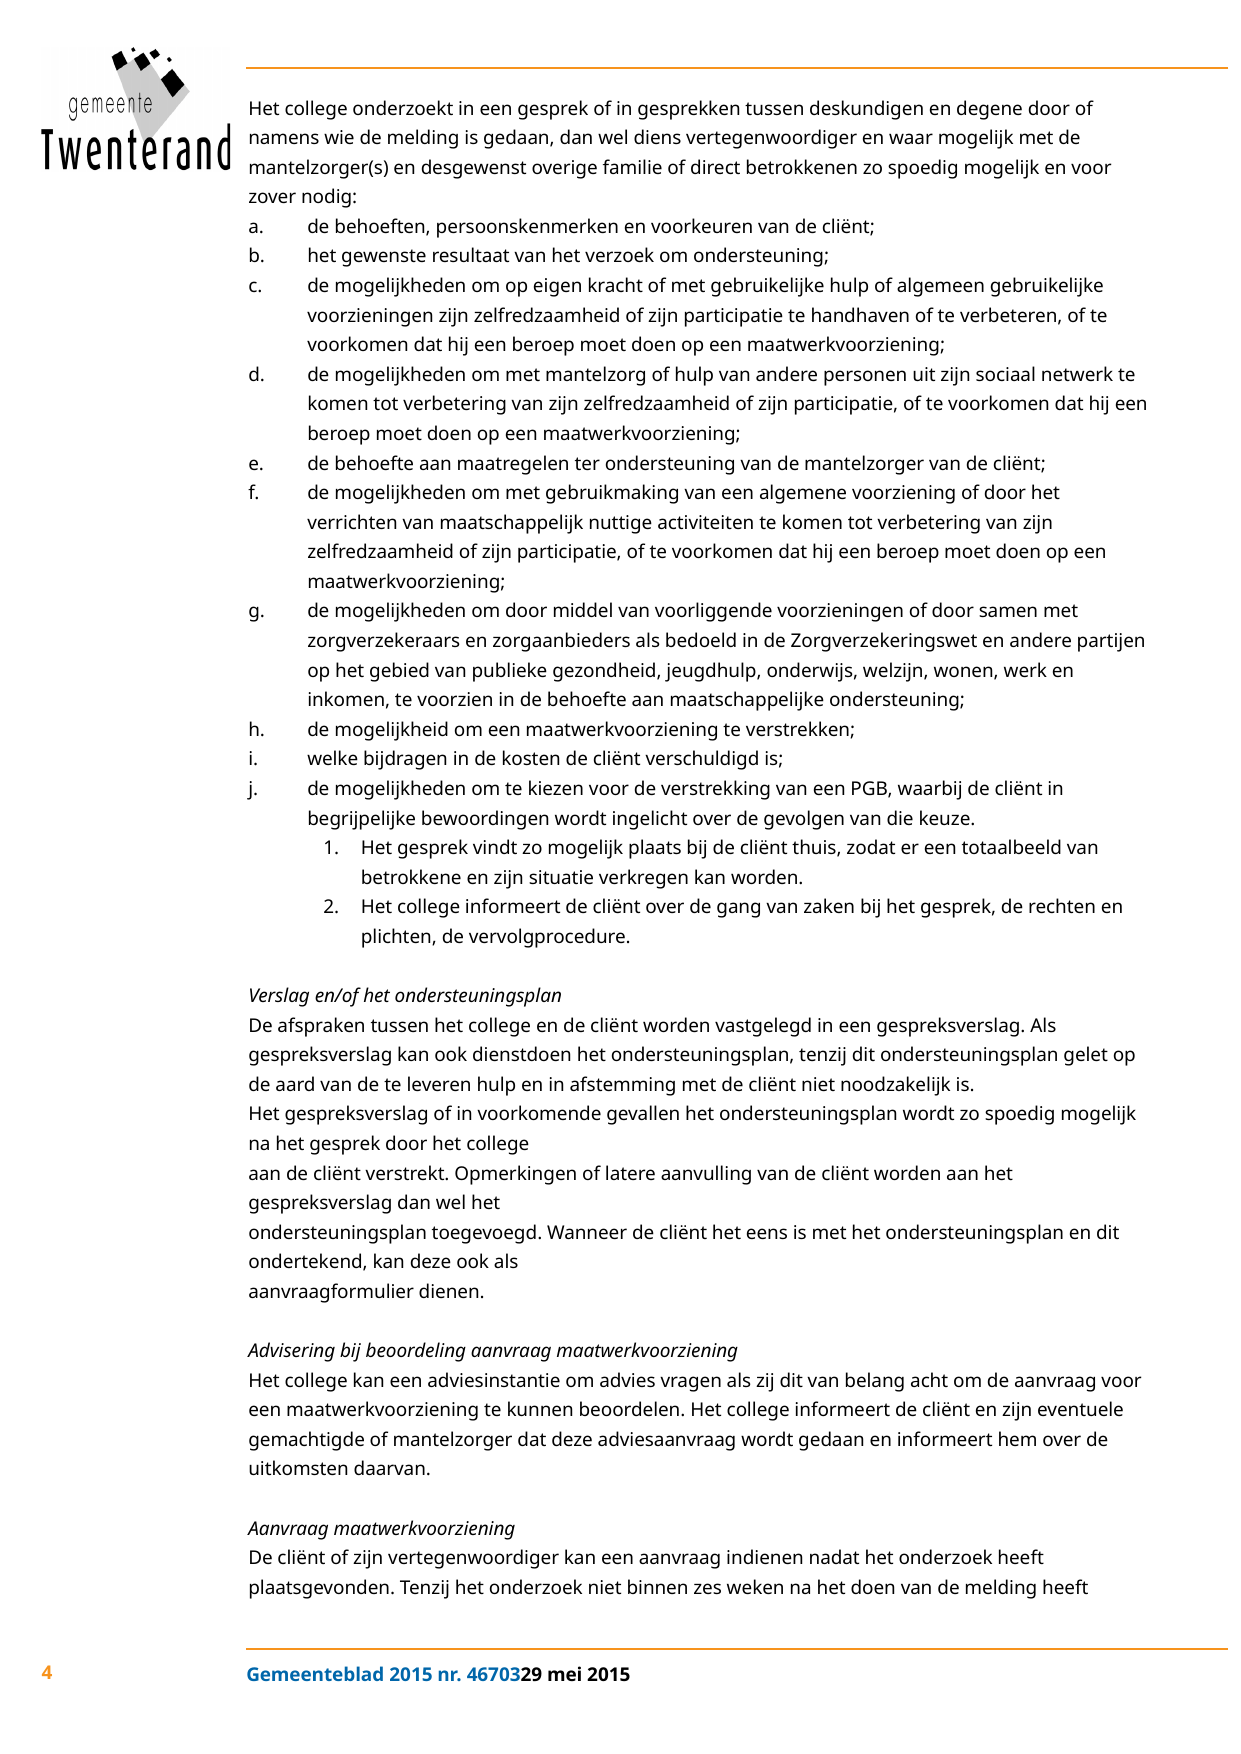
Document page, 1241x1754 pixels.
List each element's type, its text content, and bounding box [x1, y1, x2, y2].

list het gewenste resultaat van het verzoek om ondersteuning; [248, 243, 1152, 268]
picture [41, 47, 231, 172]
text aanvraagformulier dienen. [248, 1278, 1152, 1304]
text Het college onderzoekt in een gesprek of in gesprekken tussen deskundigen en degene door of namens wie de melding is gedaan, dan wel diens vertegenwoordiger en waar mogelijk met de mantelzorger(s) en desgewenst overige familie of direct betrokkenen zo spoedig mogelijk en voor zover nodig: [248, 95, 1152, 209]
list de behoefte aan maatregelen ter ondersteuning van de mantelzorger van de cliënt; [248, 450, 1152, 476]
list de mogelijkheden om op eigen kracht of met gebruikelijke hulp of algemeen gebruikelijke voorzieningen zijn zelfredzaamheid of zijn participatie te handhaven of te verbeteren, of te voorkomen dat hij een beroep moet doen op een maatwerkvoorziening; [248, 272, 1152, 357]
text Het gespreksverslag of in voorkomende gevallen het ondersteuningsplan wordt zo spoedig mogelijk na het gesprek door het college [248, 1101, 1152, 1156]
text Advisering bij beoordeling aanvraag maatwerkvoorziening [248, 1337, 1152, 1363]
text De cliënt of zijn vertegenwoordiger kan een aanvraag indienen nadat het onderzoek heeft plaatsgevonden. Tenzij het onderzoek niet binnen zes weken na het doen van de melding heeft [248, 1544, 1152, 1600]
list de mogelijkheden om met gebruikmaking van een algemene voorziening of door het verrichten van maatschappelijk nuttige activiteiten te komen tot verbetering van zijn zelfredzaamheid of zijn participatie, of te voorkomen dat hij een beroep moet doen op een maatwerkvoorziening; [248, 479, 1152, 594]
list de mogelijkheden om door middel van voorliggende voorzieningen of door samen met zorgverzekeraars en zorgaanbieders als bedoeld in de Zorgverzekeringswet en andere partijen op het gebied van publieke gezondheid, jeugdhulp, onderwijs, welzijn, wonen, werk en inkomen, te voorzien in de behoefte aan maatschappelijke ondersteuning; [248, 598, 1152, 712]
list de mogelijkheden om te kiezen voor de verstrekking van een PGB, waarbij de cliënt in begrijpelijke bewoordingen wordt ingelicht over de gevolgen van die keuze. [248, 775, 1152, 831]
list Het college informeert de cliënt over de gang van zaken bij het gesprek, de rechten en plichten, de vervolgprocedure. [323, 893, 1152, 949]
text ondersteuningsplan toegevoegd. Wanneer de cliënt het eens is met het ondersteuningsplan en dit ondertekend, kan deze ook als [248, 1219, 1152, 1274]
list de behoeften, persoonskenmerken en voorkeuren van de cliënt; [248, 213, 1152, 239]
list de mogelijkheden om met mantelzorg of hulp van andere personen uit zijn sociaal netwerk te komen tot verbetering van zijn zelfredzaamheid of zijn participatie, of te voorkomen dat hij een beroep moet doen op een maatwerkvoorziening; [248, 361, 1152, 446]
text Het college kan een adviesinstantie om advies vragen als zij dit van belang acht om de aanvraag voor een maatwerkvoorziening te kunnen beoordelen. Het college informeert de cliënt en zijn eventuele gemachtigde of mantelzorger dat deze adviesaanvraag wordt gedaan en informeert hem over de uitkomsten daarvan. [248, 1367, 1152, 1481]
text De afspraken tussen het college en de cliënt worden vastgelegd in een gespreksverslag. Als gespreksverslag kan ook dienstdoen het ondersteuningsplan, tenzij dit ondersteuningsplan gelet op de aard van de te leveren hulp en in afstemming met de cliënt niet noodzakelijk is. [248, 1012, 1152, 1097]
list welke bijdragen in de kosten de cliënt verschuldigd is; [248, 746, 1152, 771]
text Verslag en/of het ondersteuningsplan [248, 982, 1152, 1008]
text aan de cliënt verstrekt. Opmerkingen of latere aanvulling van de cliënt worden aan het gespreksverslag dan wel het [248, 1160, 1152, 1215]
list de mogelijkheid om een maatwerkvoorziening te verstrekken; [248, 716, 1152, 742]
list Het gesprek vindt zo mogelijk plaats bij de cliënt thuis, zodat er een totaalbeeld van betrokkene en zijn situatie verkregen kan worden. [323, 834, 1152, 890]
text Aanvraag maatwerkvoorziening [248, 1515, 1152, 1541]
